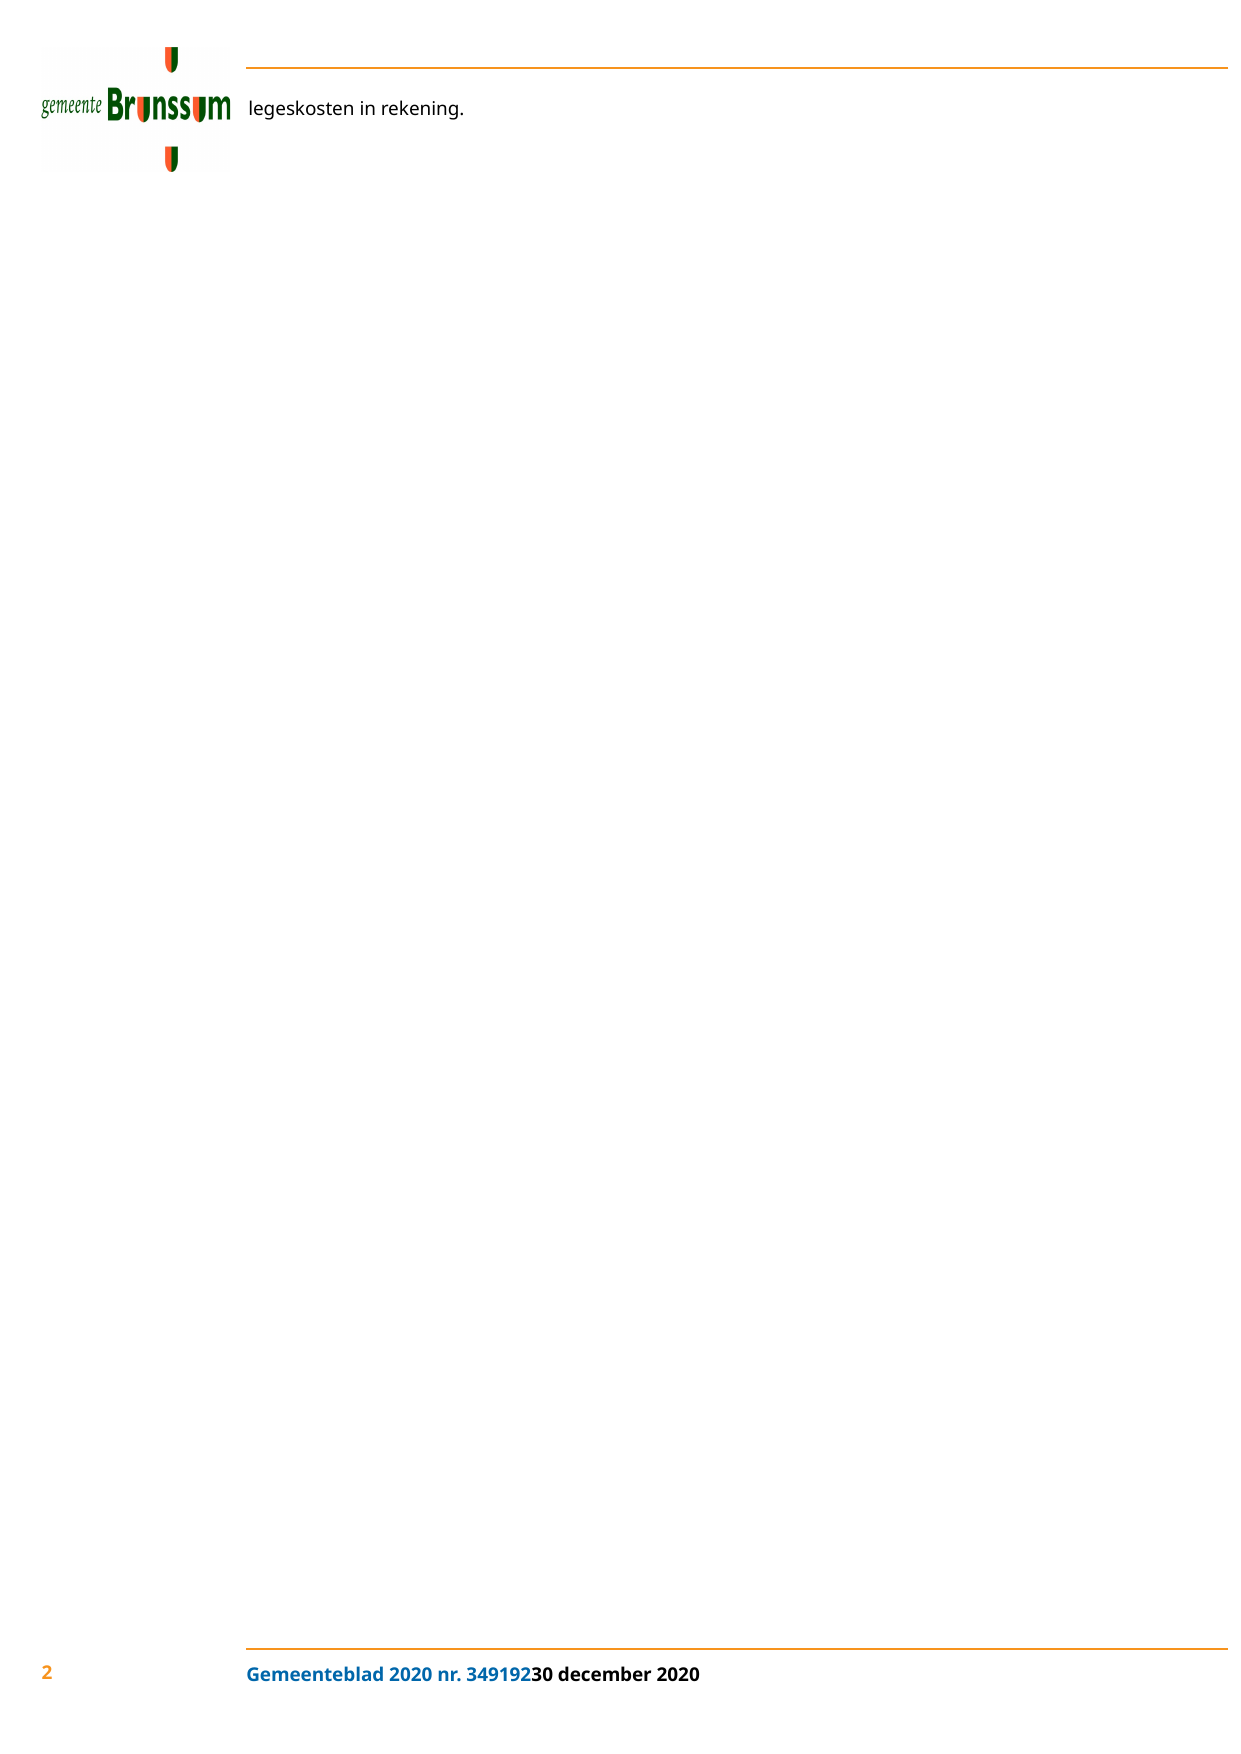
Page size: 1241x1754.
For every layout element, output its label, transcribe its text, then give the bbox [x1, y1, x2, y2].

picture [41, 47, 231, 172]
text legeskosten in rekening. [248, 95, 1152, 121]
